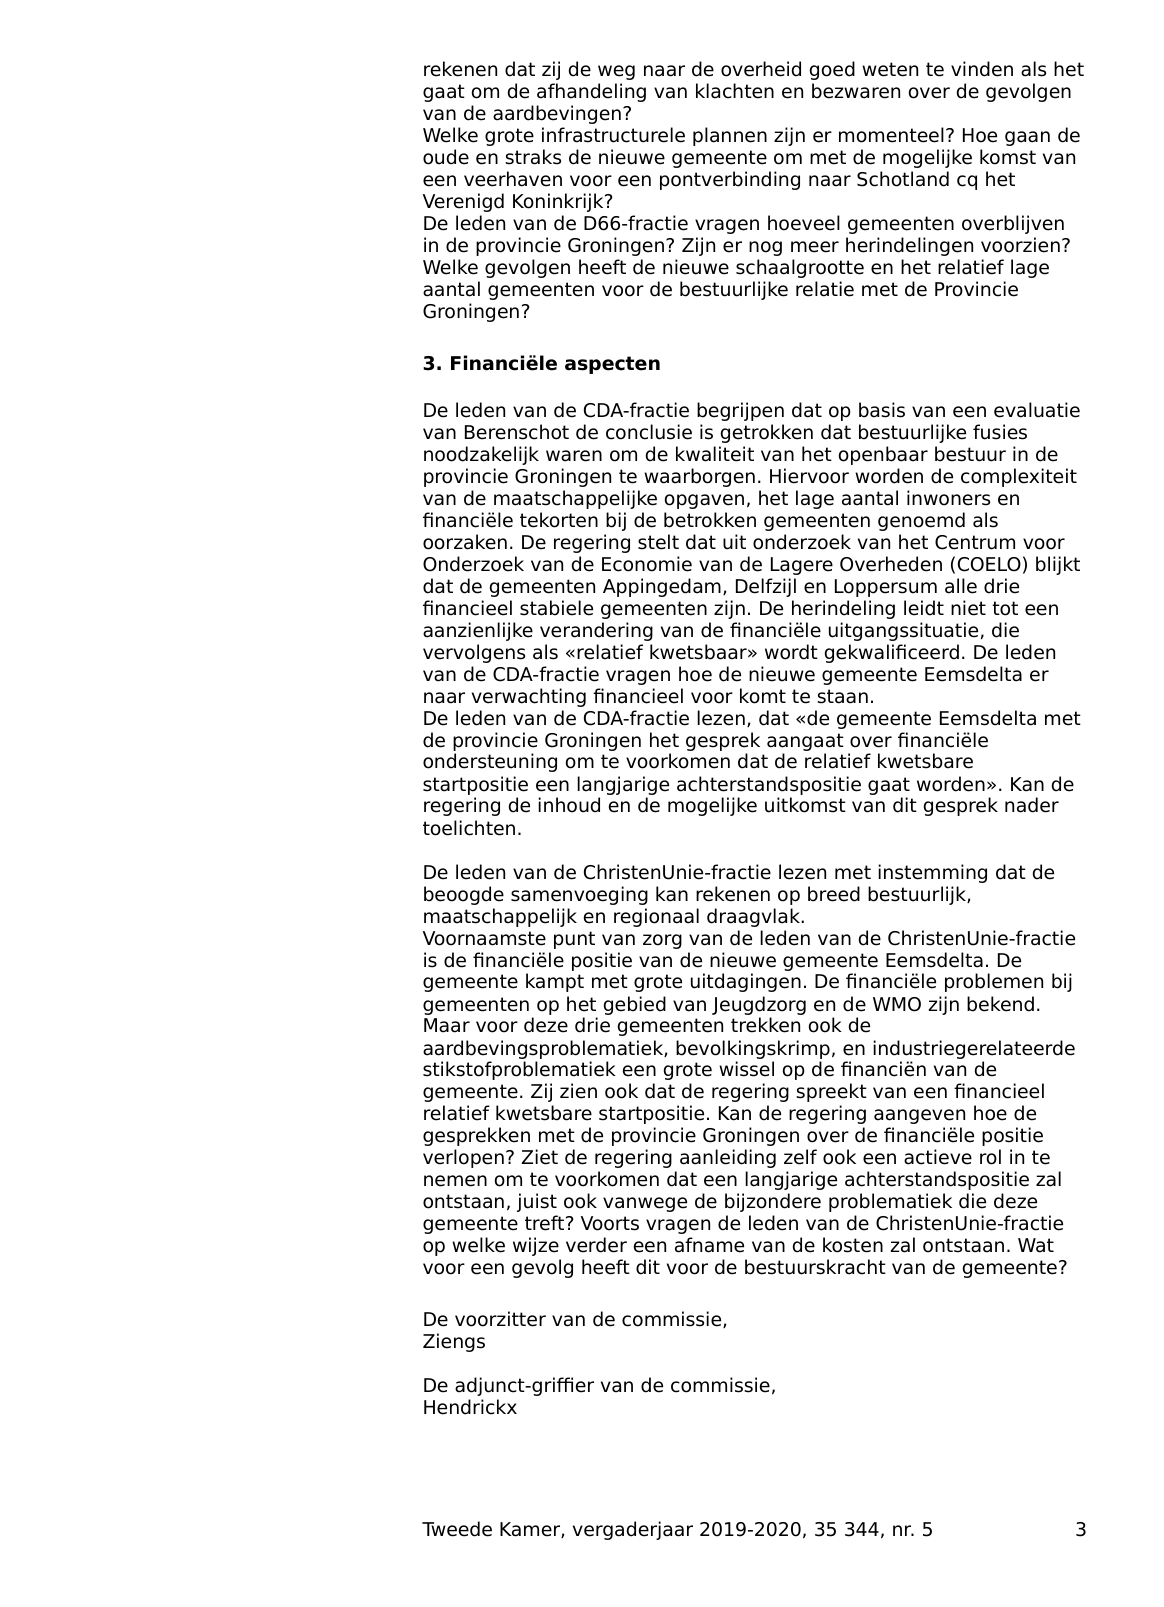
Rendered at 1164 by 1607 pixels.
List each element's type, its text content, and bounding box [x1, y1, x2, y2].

text De adjunct-griffier van de commissie, Hendrickx [422, 1375, 1087, 1419]
text De leden van de CDA-fractie begrijpen dat op basis van een evaluatie van Berenschot de conclusie is getrokken dat bestuurlijke fusies noodzakelijk waren om de kwaliteit van het openbaar bestuur in de provincie Groningen te waarborgen. Hiervoor worden de complexiteit van de maatschappelijke opgaven, het lage aantal inwoners en financiële tekorten bij de betrokken gemeenten genoemd als oorzaken. De regering stelt dat uit onderzoek van het Centrum voor Onderzoek van de Economie van de Lagere Overheden (COELO) blijkt dat de gemeenten Appingedam, Delfzijl en Loppersum alle drie financieel stabiele gemeenten zijn. De herindeling leidt niet tot een aanzienlijke verandering van de financiële uitgangssituatie, die vervolgens als «relatief kwetsbaar» wordt gekwalificeerd. De leden van de CDA-fractie vragen hoe de nieuwe gemeente Eemsdelta er naar verwachting financieel voor komt te staan. [422, 400, 1087, 707]
text De voorzitter van de commissie, Ziengs [422, 1309, 1087, 1353]
text De leden van de ChristenUnie-fractie lezen met instemming dat de beoogde samenvoeging kan rekenen op breed bestuurlijk, maatschappelijk en regionaal draagvlak. [422, 862, 1087, 927]
text De leden van de CDA-fractie lezen, dat «de gemeente Eemsdelta met de provincie Groningen het gesprek aangaat over financiële ondersteuning om te voorkomen dat de relatief kwetsbare startpositie een langjarige achterstandspositie gaat worden». Kan de regering de inhoud en de mogelijke uitkomst van dit gesprek nader toelichten. [422, 707, 1087, 839]
text De leden van de D66-fractie vragen hoeveel gemeenten overblijven in de provincie Groningen? Zijn er nog meer herindelingen voorzien? Welke gevolgen heeft de nieuwe schaalgrootte en het relatief lage aantal gemeenten voor de bestuurlijke relatie met de Provincie Groningen? [422, 213, 1087, 323]
text rekenen dat zij de weg naar de overheid goed weten te vinden als het gaat om de afhandeling van klachten en bezwaren over de gevolgen van de aardbevingen? [422, 59, 1087, 125]
subtitle 3. Financiële aspecten [422, 353, 1087, 375]
text Voornaamste punt van zorg van de leden van de ChristenUnie-fractie is de financiële positie van de nieuwe gemeente Eemsdelta. De gemeente kampt met grote uitdagingen. De financiële problemen bij gemeenten op het gebied van Jeugdzorg en de WMO zijn bekend. Maar voor deze drie gemeenten trekken ook de aardbevingsproblematiek, bevolkingskrimp, en industriegerelateerde stikstofproblematiek een grote wissel op de financiën van de gemeente. Zij zien ook dat de regering spreekt van een financieel relatief kwetsbare startpositie. Kan de regering aangeven hoe de gesprekken met de provincie Groningen over de financiële positie verlopen? Ziet de regering aanleiding zelf ook een actieve rol in te nemen om te voorkomen dat een langjarige achterstandspositie zal ontstaan, juist ook vanwege de bijzondere problematiek die deze gemeente treft? Voorts vragen de leden van de ChristenUnie-fractie op welke wijze verder een afname van de kosten zal ontstaan. Wat voor een gevolg heeft dit voor de bestuurskracht van de gemeente? [422, 927, 1087, 1279]
text Welke grote infrastructurele plannen zijn er momenteel? Hoe gaan de oude en straks de nieuwe gemeente om met de mogelijke komst van een veerhaven voor een pontverbinding naar Schotland cq het Verenigd Koninkrijk? [422, 125, 1087, 213]
